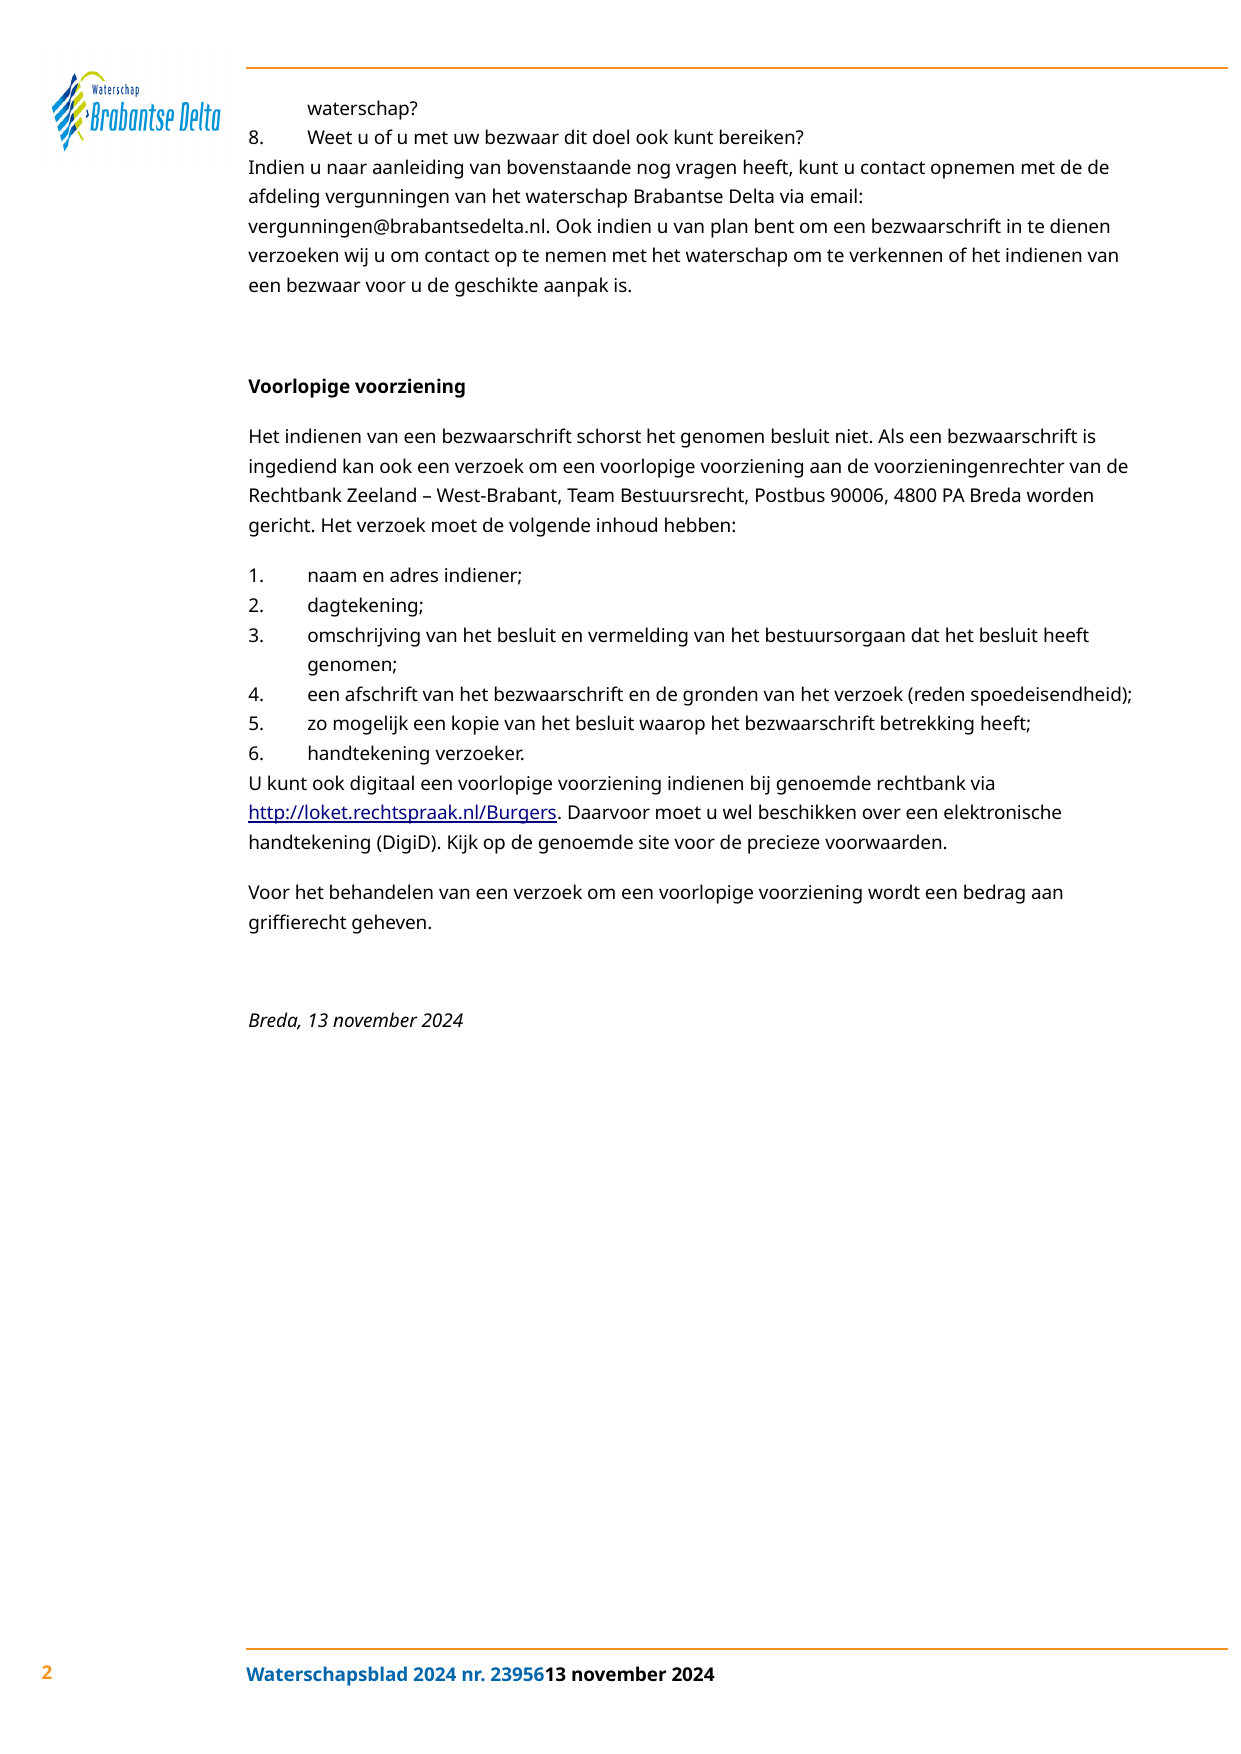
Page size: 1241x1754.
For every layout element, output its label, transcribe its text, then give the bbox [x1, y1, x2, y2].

text Breda, 13 november 2024 [248, 1007, 1152, 1033]
list naam en adres indiener; [248, 563, 1152, 588]
text Voorlopige voorziening [248, 373, 1152, 399]
list een afschrift van het bezwaarschrift en de gronden van het verzoek (reden spoedeisendheid); [248, 681, 1152, 707]
text Het indienen van een bezwaarschrift schorst het genomen besluit niet. Als een bezwaarschrift is ingediend kan ook een verzoek om een voorlopige voorziening aan de voorzieningenrechter van de Rechtbank Zeeland – West-Brabant, Team Bestuursrecht, Postbus 90006, 4800 PA Breda worden gericht. Het verzoek moet de volgende inhoud hebben: [248, 423, 1152, 538]
list handtekening verzoeker. [248, 740, 1152, 766]
list waterschap? [248, 95, 1152, 121]
text Voor het behandelen van een verzoek om een voorlopige voorziening wordt een bedrag aan griffierecht geheven. [248, 879, 1152, 935]
list dagtekening; [248, 592, 1152, 618]
list zo mogelijk een kopie van het besluit waarop het bezwaarschrift betrekking heeft; [248, 711, 1152, 736]
list omschrijving van het besluit en vermelding van het bestuursorgaan dat het besluit heeft genomen; [248, 622, 1152, 677]
list Weet u of u met uw bezwaar dit doel ook kunt bereiken? [248, 124, 1152, 150]
picture [41, 47, 231, 172]
text Indien u naar aanleiding van bovenstaande nog vragen heeft, kunt u contact opnemen met de de afdeling vergunningen van het waterschap Brabantse Delta via email: vergunningen@brabantsedelta.nl. Ook indien u van plan bent om een bezwaarschrift in te dienen verzoeken wij u om contact op te nemen met het waterschap om te verkennen of het indienen van een bezwaar voor u de geschikte aanpak is. [248, 154, 1152, 298]
text U kunt ook digitaal een voorlopige voorziening indienen bij genoemde rechtbank via http://loket.rechtspraak.nl/Burgers. Daarvoor moet u wel beschikken over een elektronische handtekening (DigiD). Kijk op de genoemde site voor de precieze voorwaarden. [248, 770, 1152, 855]
